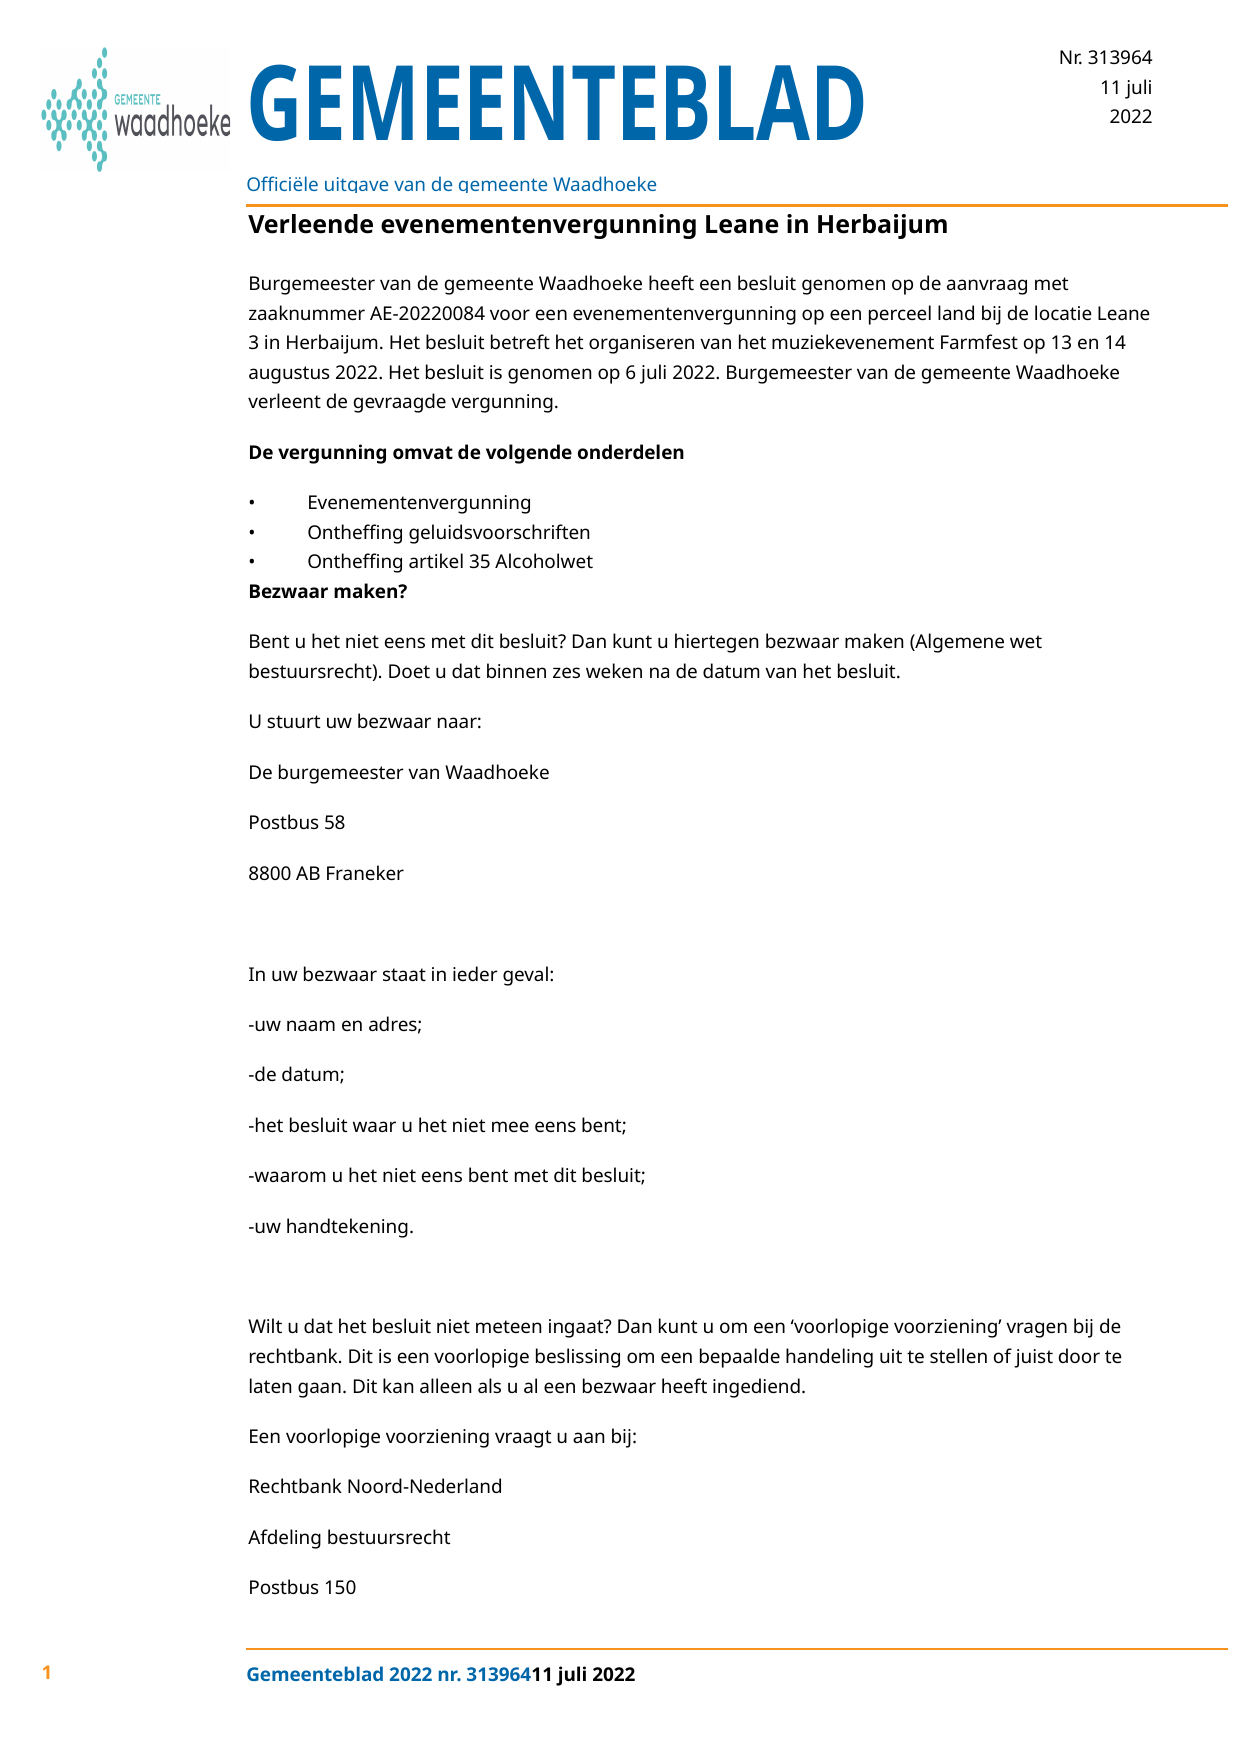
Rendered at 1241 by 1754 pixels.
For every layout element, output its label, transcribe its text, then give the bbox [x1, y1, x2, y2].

text -uw naam en adres; [248, 1011, 1152, 1037]
text Burgemeester van de gemeente Waadhoeke heeft een besluit genomen op de aanvraag met zaaknummer AE-20220084 voor een evenementenvergunning op een perceel land bij de locatie Leane 3 in Herbaijum. Het besluit betreft het organiseren van het muziekevenement Farmfest op 13 en 14 augustus 2022. Het besluit is genomen op 6 juli 2022. Burgemeester van de gemeente Waadhoeke verleent de gevraagde vergunning. [248, 270, 1152, 414]
text Postbus 150 [248, 1574, 1152, 1600]
text Afdeling bestuursrecht [248, 1524, 1152, 1550]
list Ontheffing artikel 35 Alcoholwet [248, 549, 1152, 574]
text Bent u het niet eens met dit besluit? Dan kunt u hiertegen bezwaar maken (Algemene wet bestuursrecht). Doet u dat binnen zes weken na de datum van het besluit. [248, 629, 1152, 684]
text De burgemeester van Waadhoeke [248, 759, 1152, 785]
text Verleende evenementenvergunning Leane in Herbaijum [248, 207, 1152, 241]
text -de datum; [248, 1062, 1152, 1087]
text -het besluit waar u het niet mee eens bent; [248, 1112, 1152, 1138]
text -waarom u het niet eens bent met dit besluit; [248, 1162, 1152, 1188]
list Ontheffing geluidsvoorschriften [248, 519, 1152, 545]
text Een voorlopige voorziening vraagt u aan bij: [248, 1423, 1152, 1449]
text In uw bezwaar staat in ieder geval: [248, 961, 1152, 986]
picture [41, 47, 231, 172]
list Evenementenvergunning [248, 489, 1152, 515]
text Wilt u dat het besluit niet meteen ingaat? Dan kunt u om een ‘voorlopige voorziening’ vragen bij de rechtbank. Dit is een voorlopige beslissing om een bepaalde handeling uit te stellen of juist door te laten gaan. Dit kan alleen als u al een bezwaar heeft ingediend. [248, 1314, 1152, 1398]
text U stuurt uw bezwaar naar: [248, 709, 1152, 734]
text 8800 AB Franeker [248, 860, 1152, 886]
text De vergunning omvat de volgende onderdelen [248, 439, 1152, 465]
text Bezwaar maken? [248, 578, 1152, 604]
text Postbus 58 [248, 809, 1152, 835]
text Rechtbank Noord-Nederland [248, 1474, 1152, 1499]
text -uw handtekening. [248, 1213, 1152, 1238]
